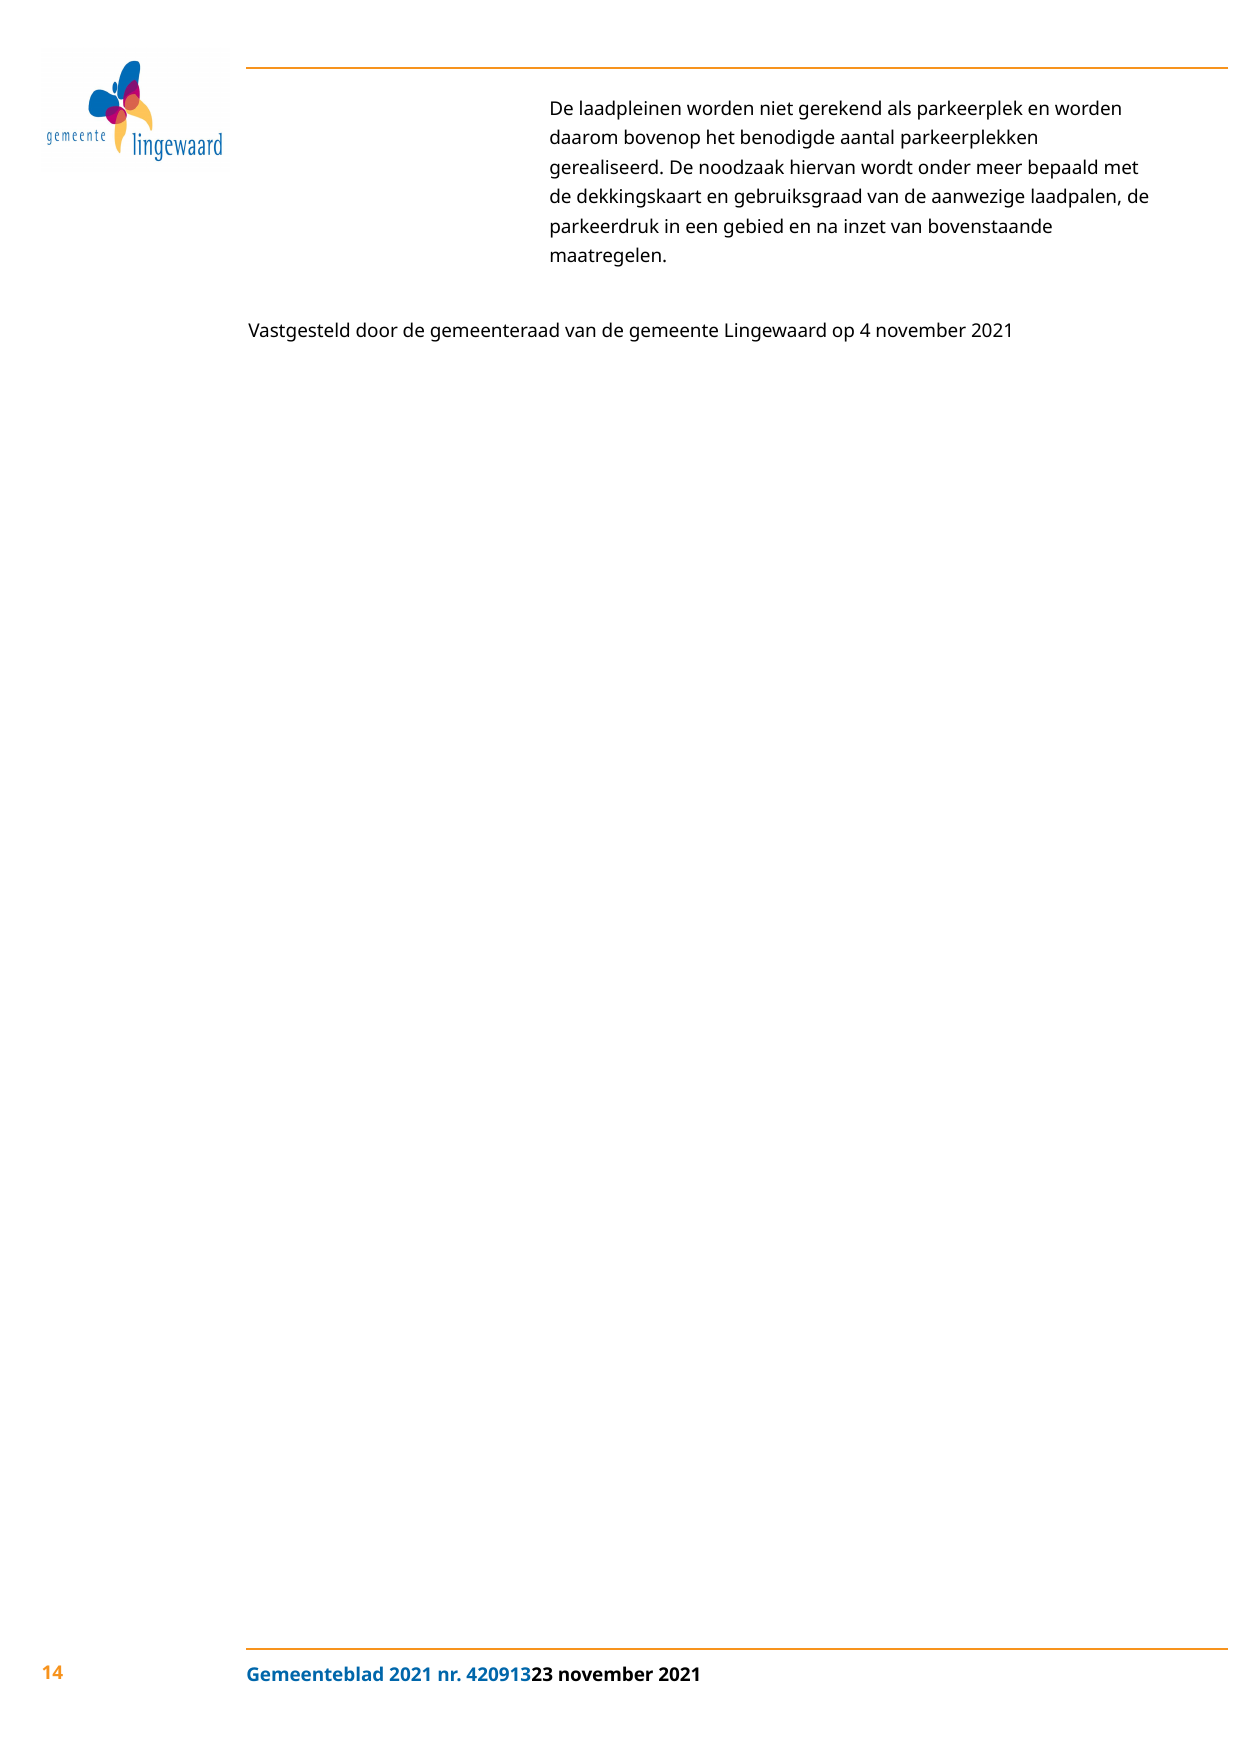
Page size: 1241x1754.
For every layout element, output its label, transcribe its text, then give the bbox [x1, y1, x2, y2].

picture [41, 47, 231, 172]
table_cell De laadpleinen worden niet gerekend als parkeerplek en worden daarom bovenop het benodigde aantal parkeerplekken gerealiseerd. De noodzaak hiervan wordt onder meer bepaald met de dekkingskaart en gebruiksgraad van de aanwezige laadpalen, de parkeerdruk in een gebied en na inzet van bovenstaande maatregelen. [549, 95, 1152, 268]
text Vastgesteld door de gemeenteraad van de gemeente Lingewaard op 4 november 2021 [248, 317, 1152, 343]
table_cell [248, 95, 549, 268]
